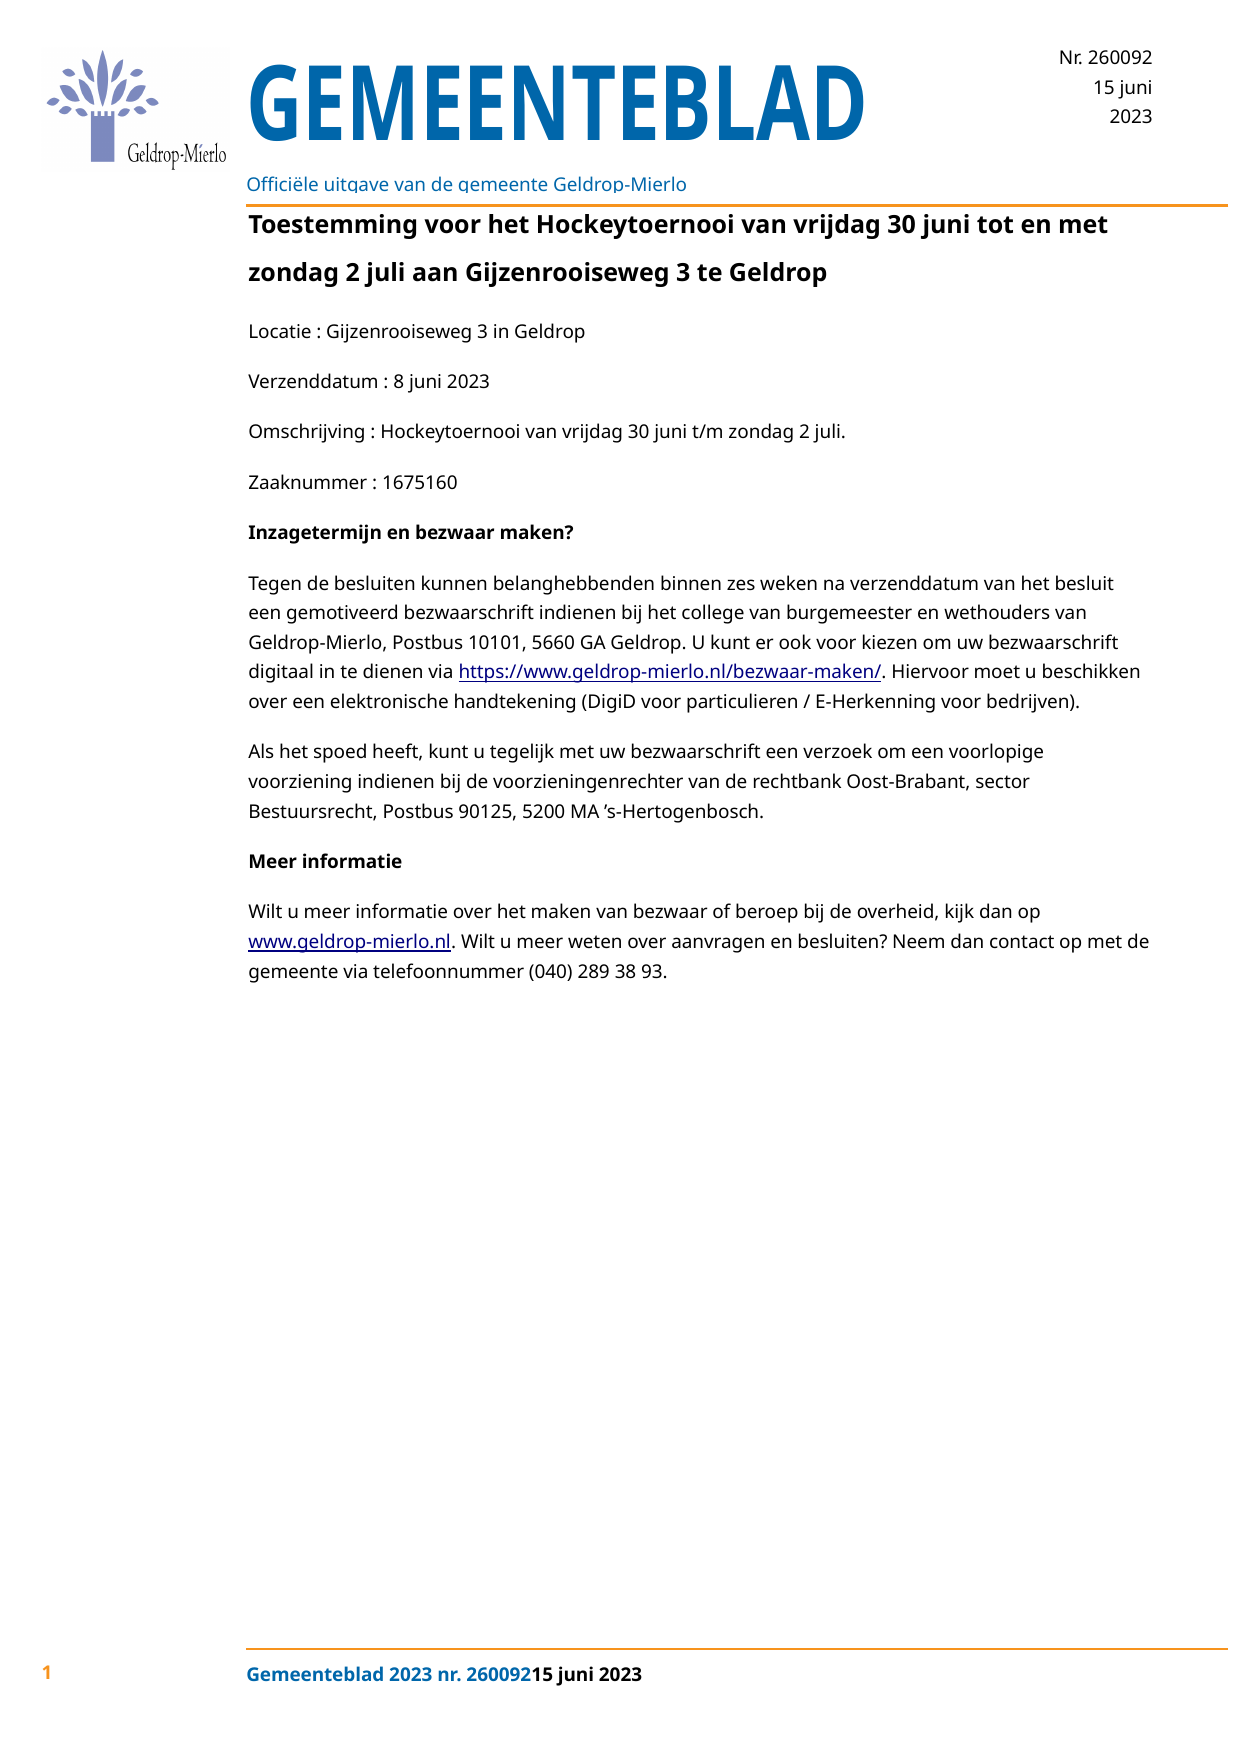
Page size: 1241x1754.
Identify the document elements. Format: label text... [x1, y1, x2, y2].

text Tegen de besluiten kunnen belanghebbenden binnen zes weken na verzenddatum van het besluit een gemotiveerd bezwaarschrift indienen bij het college van burgemeester en wethouders van Geldrop-Mierlo, Postbus 10101, 5660 GA Geldrop. U kunt er ook voor kiezen om uw bezwaarschrift digitaal in te dienen via https://www.geldrop-mierlo.nl/bezwaar-maken/. Hiervoor moet u beschikken over een elektronische handtekening (DigiD voor particulieren / E-Herkenning voor bedrijven). [248, 570, 1152, 714]
text Als het spoed heeft, kunt u tegelijk met uw bezwaarschrift een verzoek om een voorlopige voorziening indienen bij de voorzieningenrechter van de rechtbank Oost-Brabant, sector Bestuursrecht, Postbus 90125, 5200 MA ’s-Hertogenbosch. [248, 739, 1152, 824]
text Verzenddatum : 8 juni 2023 [248, 368, 1152, 394]
text Omschrijving : Hockeytoernooi van vrijdag 30 juni t/m zondag 2 juli. [248, 419, 1152, 444]
text Inzagetermijn en bezwaar maken? [248, 519, 1152, 545]
text Toestemming voor het Hockeytoernooi van vrijdag 30 juni tot en met zondag 2 juli aan Gijzenrooiseweg 3 te Geldrop [248, 207, 1152, 288]
text Wilt u meer informatie over het maken van bezwaar of beroep bij de overheid, kijk dan op www.geldrop-mierlo.nl. Wilt u meer weten over aanvragen en besluiten? Neem dan contact op met de gemeente via telefoonnummer (040) 289 38 93. [248, 899, 1152, 984]
text Meer informatie [248, 848, 1152, 874]
text Locatie : Gijzenrooiseweg 3 in Geldrop [248, 318, 1152, 344]
text Zaaknummer : 1675160 [248, 469, 1152, 495]
picture [41, 47, 231, 172]
